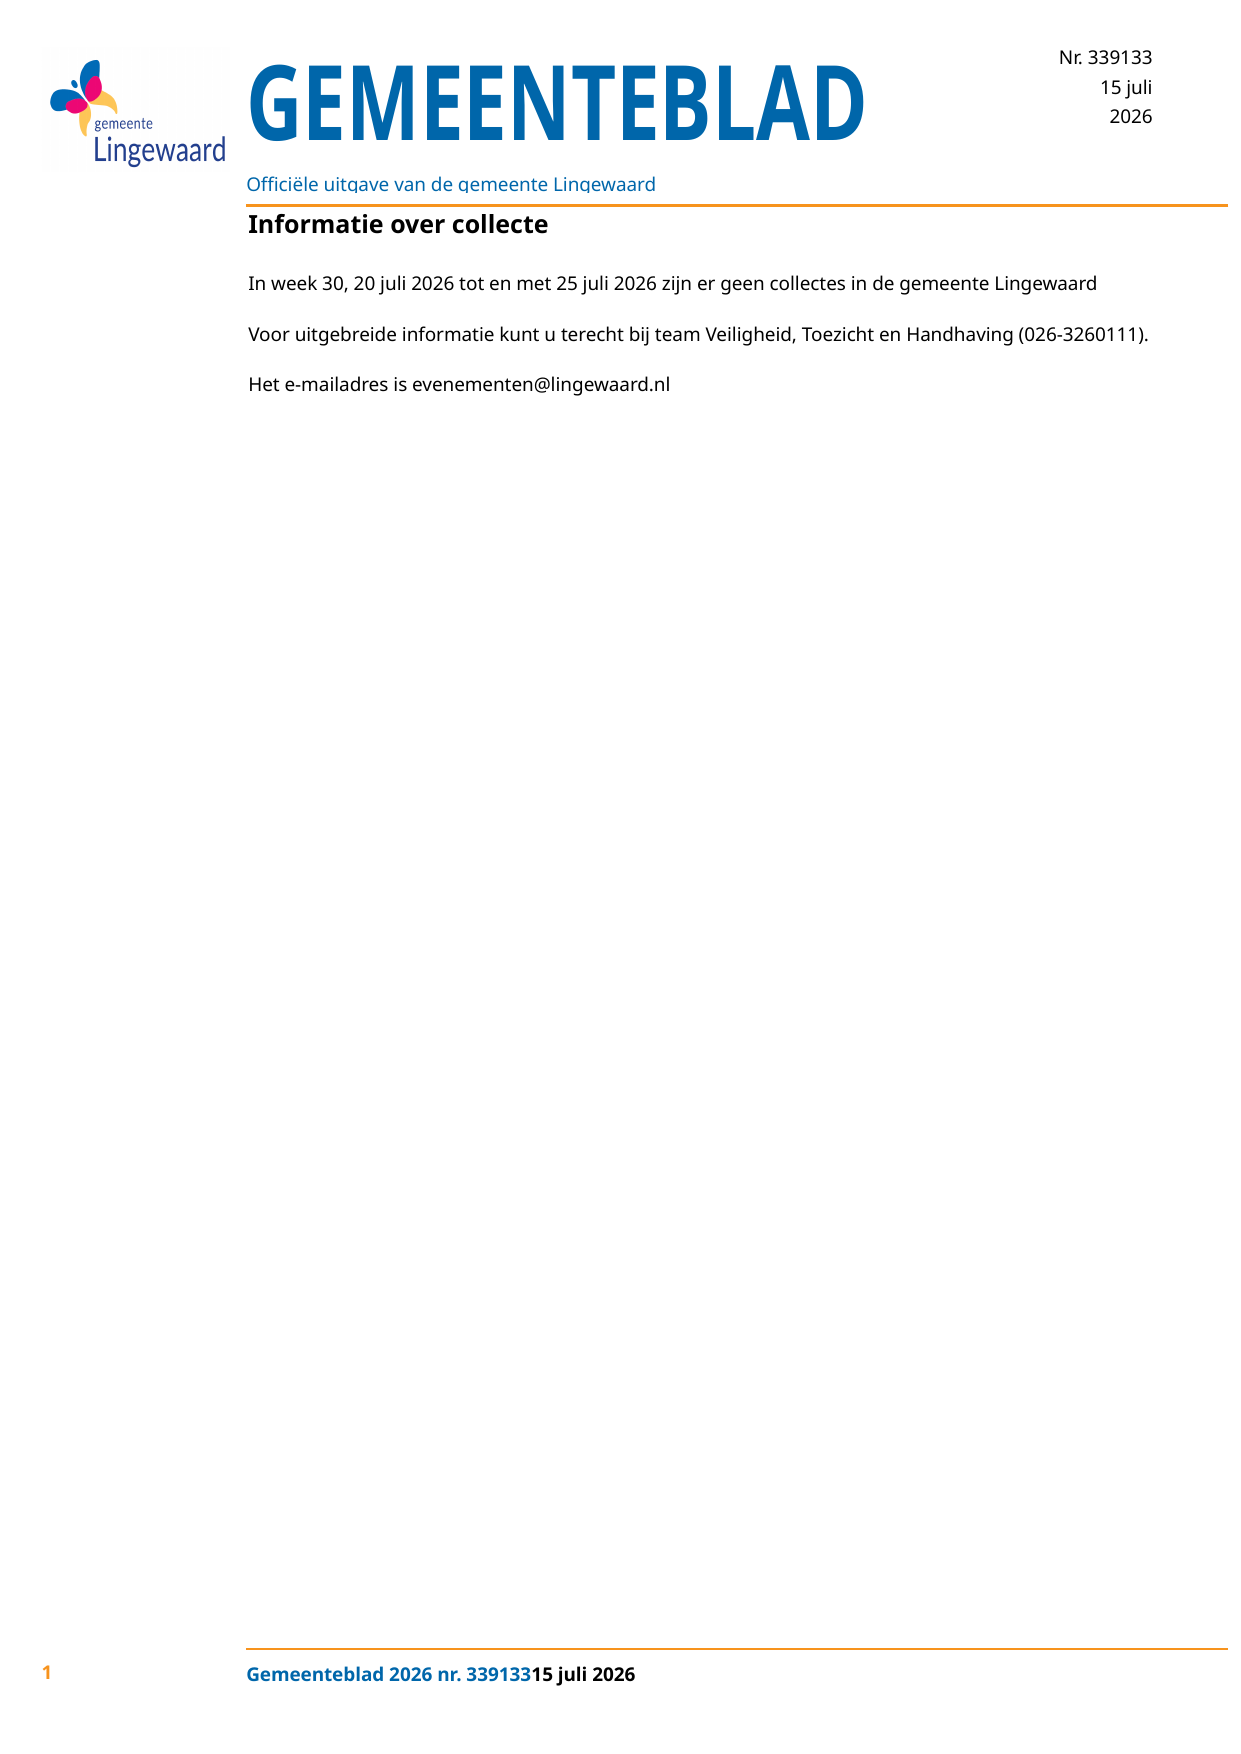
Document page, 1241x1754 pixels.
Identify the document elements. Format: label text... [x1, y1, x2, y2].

text Voor uitgebreide informatie kunt u terecht bij team Veiligheid, Toezicht en Handhaving (026-3260111). [248, 321, 1152, 346]
picture [41, 47, 231, 172]
text Het e-mailadres is evenementen@lingewaard.nl [248, 371, 1152, 397]
text Informatie over collecte [248, 207, 1152, 241]
text In week 30, 20 juli 2026 tot en met 25 juli 2026 zijn er geen collectes in de gemeente Lingewaard [248, 270, 1152, 296]
